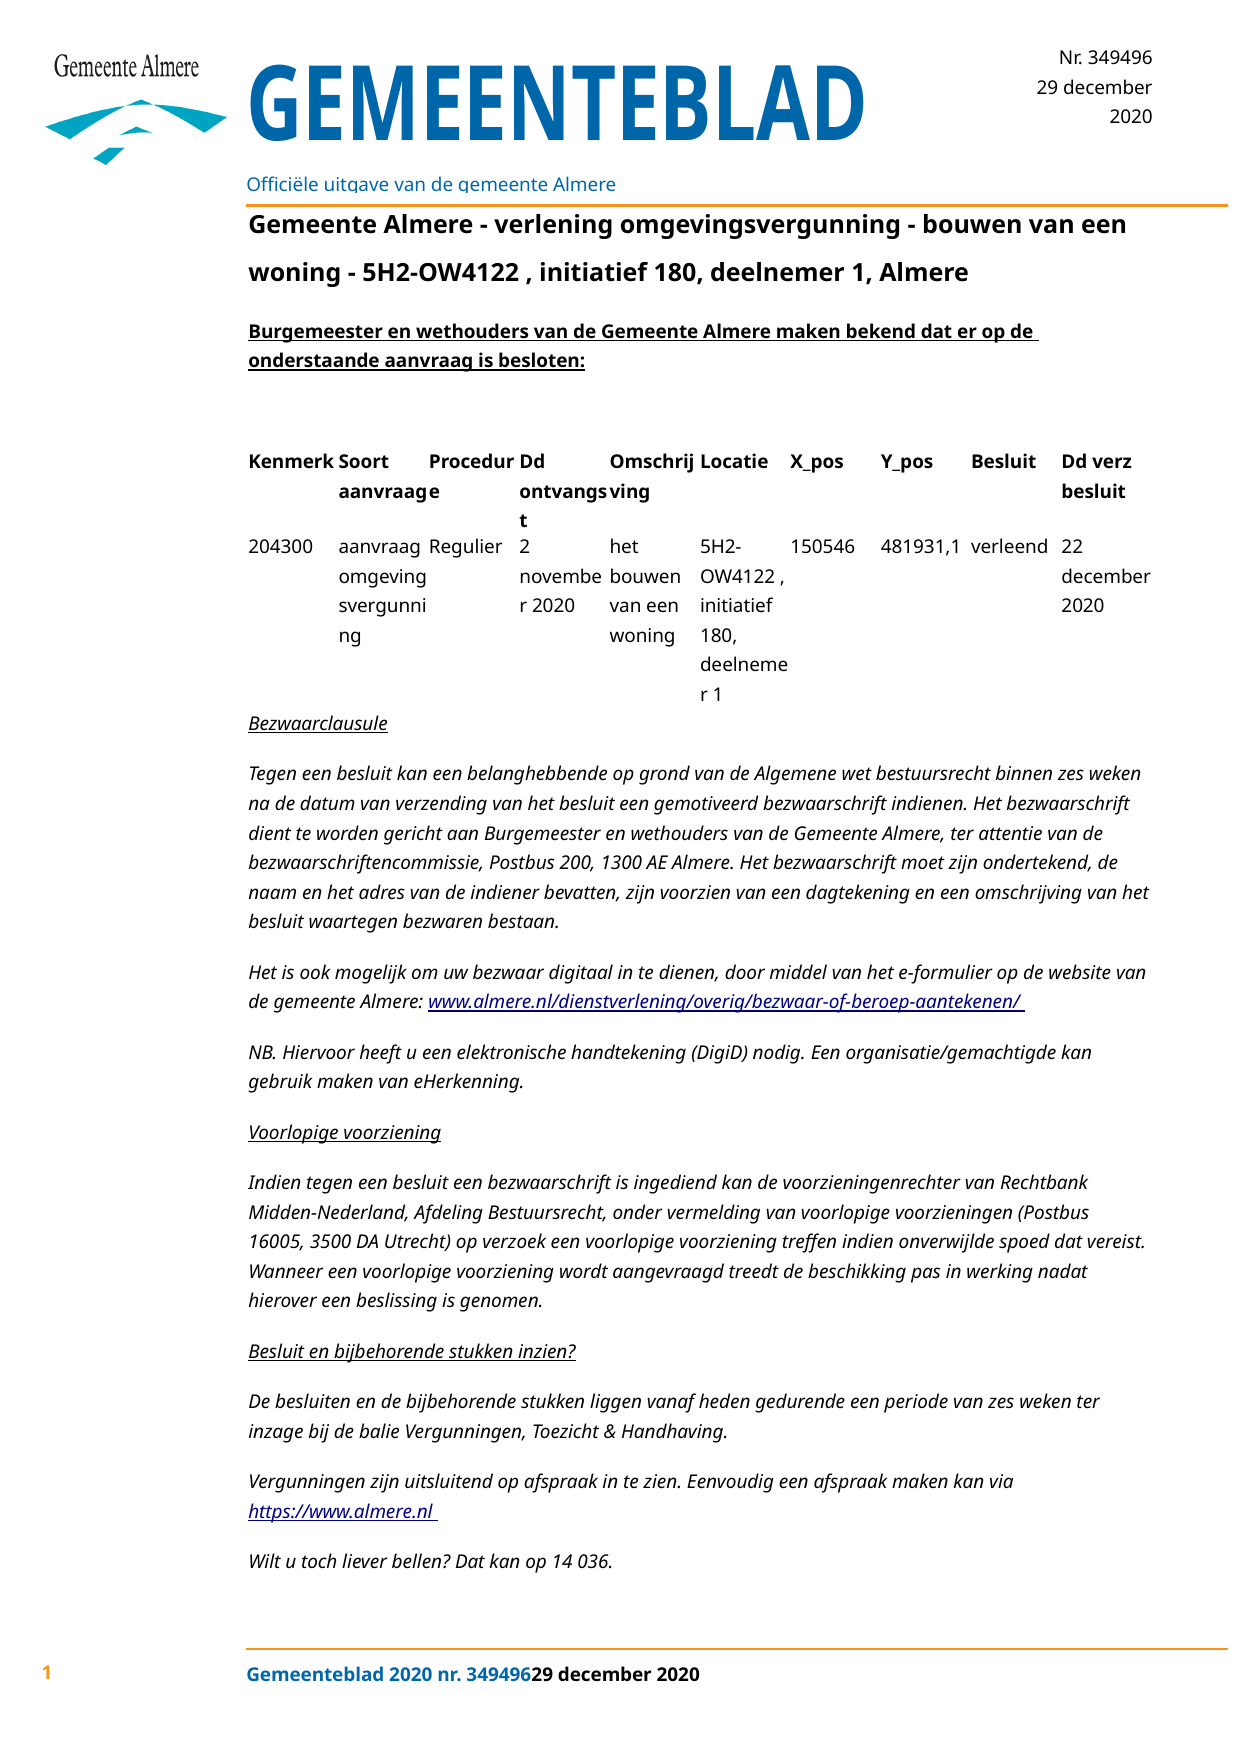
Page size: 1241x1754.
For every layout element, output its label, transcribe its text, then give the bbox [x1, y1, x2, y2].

text Gemeente Almere - verlening omgevingsvergunning - bouwen van een woning - 5H2-OW4122 , initiatief 180, deelnemer 1, Almere [248, 207, 1152, 288]
table_header Dd verz besluit [1061, 449, 1152, 533]
table_cell het bouwen van een woning [609, 533, 700, 707]
table_header Besluit [971, 449, 1061, 533]
table_cell aanvraag omgevingsvergunning [338, 533, 429, 707]
table_cell 2 november 2020 [519, 533, 609, 707]
table_header Locatie [700, 449, 790, 533]
text Voorlopige voorziening [248, 1119, 1152, 1145]
table_cell verleend [971, 533, 1061, 707]
table_cell 150546 [790, 533, 881, 707]
text De besluiten en de bijbehorende stukken liggen vanaf heden gedurende een periode van zes weken ter inzage bij de balie Vergunningen, Toezicht & Handhaving. [248, 1388, 1152, 1444]
table_header Soort aanvraag [338, 449, 429, 533]
text Tegen een besluit kan een belanghebbende op grond van de Algemene wet bestuursrecht binnen zes weken na de datum van verzending van het besluit een gemotiveerd bezwaarschrift indienen. Het bezwaarschrift dient te worden gericht aan Burgemeester en wethouders van de Gemeente Almere, ter attentie van de bezwaarschriftencommissie, Postbus 200, 1300 AE Almere. Het bezwaarschrift moet zijn ondertekend, de naam en het adres van de indiener bevatten, zijn voorzien van een dagtekening en een omschrijving van het besluit waartegen bezwaren bestaan. [248, 761, 1152, 934]
table_cell 481931,1 [881, 533, 971, 707]
picture [41, 47, 231, 172]
table_cell 22 december 2020 [1061, 533, 1152, 707]
text Vergunningen zijn uitsluitend op afspraak in te zien. Eenvoudig een afspraak maken kan via https://www.almere.nl [248, 1468, 1152, 1524]
text Burgemeester en wethouders van de Gemeente Almere maken bekend dat er op de onderstaande aanvraag is besloten: [248, 318, 1152, 373]
text Besluit en bijbehorende stukken inzien? [248, 1338, 1152, 1364]
text Indien tegen een besluit een bezwaarschrift is ingediend kan de voorzieningenrechter van Rechtbank Midden-Nederland, Afdeling Bestuursrecht, onder vermelding van voorlopige voorzieningen (Postbus 16005, 3500 DA Utrecht) op verzoek een voorlopige voorziening treffen indien onverwijlde spoed dat vereist. Wanneer een voorlopige voorziening wordt aangevraagd treedt de beschikking pas in werking nadat hierover een beslissing is genomen. [248, 1169, 1152, 1313]
table_cell Regulier [429, 533, 519, 707]
table_header Procedure [429, 449, 519, 533]
text NB. Hiervoor heeft u een elektronische handtekening (DigiD) nodig. Een organisatie/gemachtigde kan gebruik maken van eHerkenning. [248, 1039, 1152, 1094]
text Wilt u toch liever bellen? Dat kan op 14 036. [248, 1548, 1152, 1574]
text Bezwaarclausule [248, 710, 1152, 736]
table_header X_pos [790, 449, 881, 533]
table_cell 204300 [248, 533, 338, 707]
table_header Kenmerk [248, 449, 338, 533]
table_cell 5H2-OW4122 , initiatief 180, deelnemer 1 [700, 533, 790, 707]
text Het is ook mogelijk om uw bezwaar digitaal in te dienen, door middel van het e-formulier op de website van de gemeente Almere: www.almere.nl/dienstverlening/overig/bezwaar-of-beroep-aantekenen/ [248, 959, 1152, 1014]
table_header Dd ontvangst [519, 449, 609, 533]
table_header Omschrijving [609, 449, 700, 533]
table_header Y_pos [881, 449, 971, 533]
